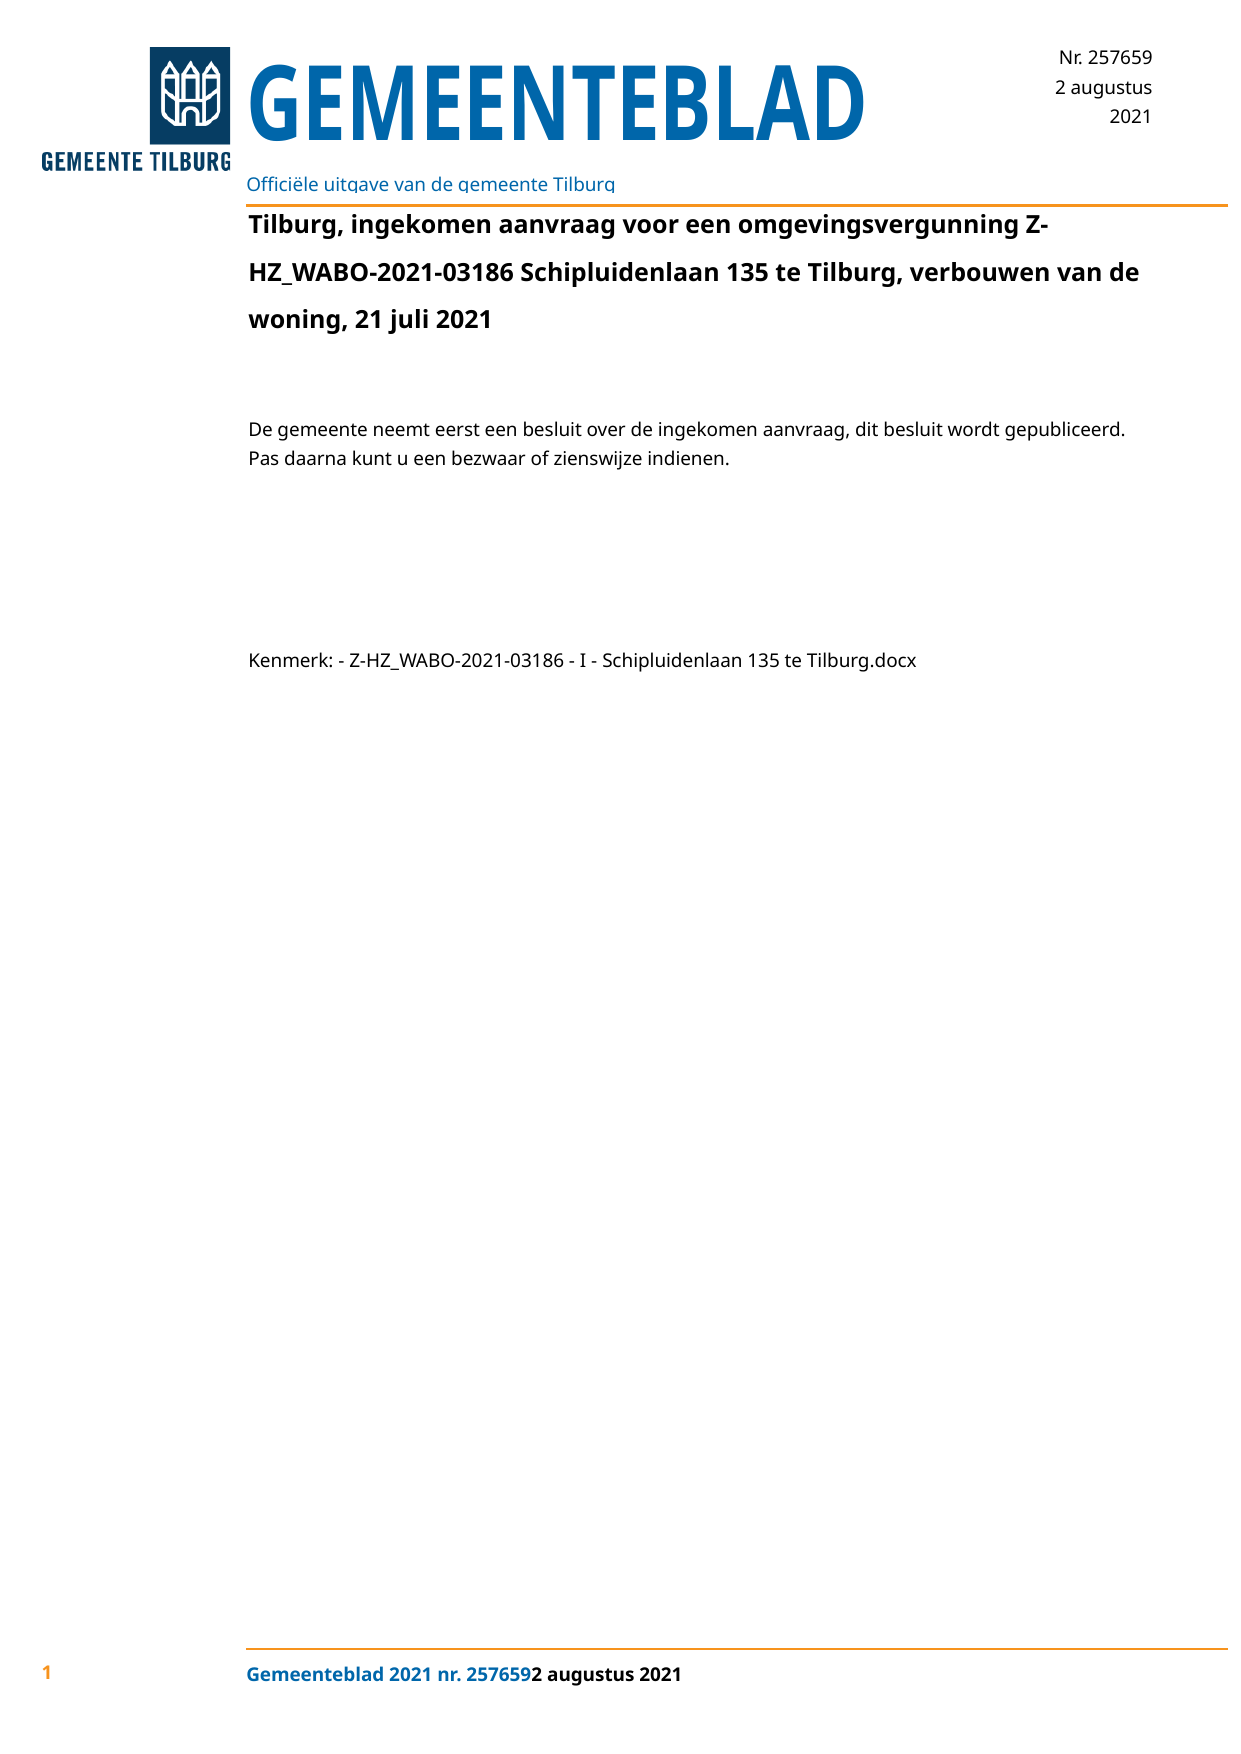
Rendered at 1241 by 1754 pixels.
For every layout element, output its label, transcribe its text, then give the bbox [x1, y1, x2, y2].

text Kenmerk: - Z-HZ_WABO-2021-03186 - I - Schipluidenlaan 135 te Tilburg.docx [248, 647, 1152, 673]
text Tilburg, ingekomen aanvraag voor een omgevingsvergunning Z-HZ_WABO-2021-03186 Schipluidenlaan 135 te Tilburg, verbouwen van de woning, 21 juli 2021 [248, 207, 1152, 336]
picture [41, 47, 231, 172]
text De gemeente neemt eerst een besluit over de ingekomen aanvraag, dit besluit wordt gepubliceerd. Pas daarna kunt u een bezwaar of zienswijze indienen. [248, 416, 1152, 471]
